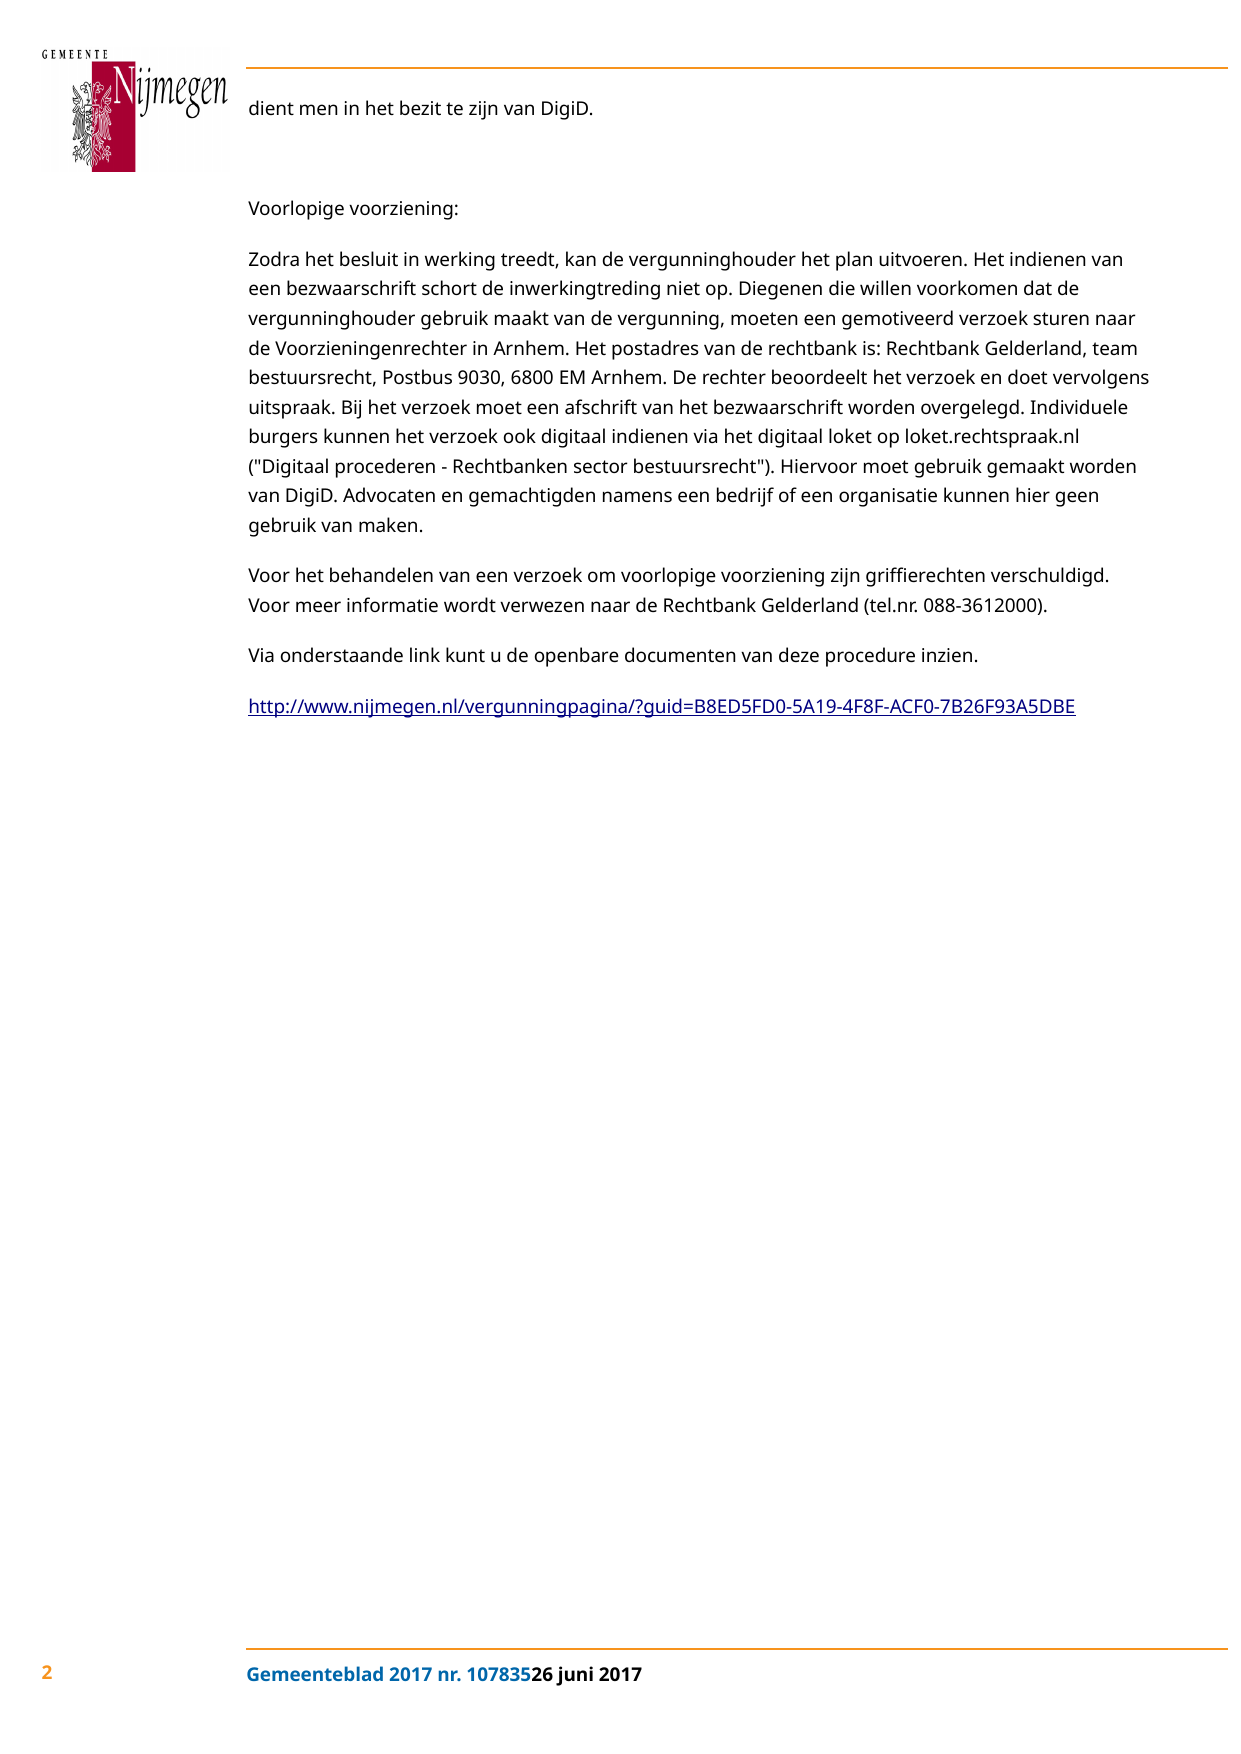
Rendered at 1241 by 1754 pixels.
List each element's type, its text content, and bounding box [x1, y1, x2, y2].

text http://www.nijmegen.nl/vergunningpagina/?guid=B8ED5FD0-5A19-4F8F-ACF0-7B26F93A5DBE [248, 693, 1152, 719]
picture [41, 47, 231, 172]
text Voorlopige voorziening: [248, 196, 1152, 221]
text Zodra het besluit in werking treedt, kan de vergunninghouder het plan uitvoeren. Het indienen van een bezwaarschrift schort de inwerkingtreding niet op. Diegenen die willen voorkomen dat de vergunninghouder gebruik maakt van de vergunning, moeten een gemotiveerd verzoek sturen naar de Voorzieningenrechter in Arnhem. Het postadres van de rechtbank is: Rechtbank Gelderland, team bestuursrecht, Postbus 9030, 6800 EM Arnhem. De rechter beoordeelt het verzoek en doet vervolgens uitspraak. Bij het verzoek moet een afschrift van het bezwaarschrift worden overgelegd. Individuele burgers kunnen het verzoek ook digitaal indienen via het digitaal loket op loket.rechtspraak.nl ("Digitaal procederen - Rechtbanken sector bestuursrecht"). Hiervoor moet gebruik gemaakt worden van DigiD. Advocaten en gemachtigden namens een bedrijf of een organisatie kunnen hier geen gebruik van maken. [248, 246, 1152, 538]
text dient men in het bezit te zijn van DigiD. [248, 95, 1152, 121]
text Voor het behandelen van een verzoek om voorlopige voorziening zijn griffierechten verschuldigd. Voor meer informatie wordt verwezen naar de Rechtbank Gelderland (tel.nr. 088-3612000). [248, 563, 1152, 618]
text Via onderstaande link kunt u de openbare documenten van deze procedure inzien. [248, 643, 1152, 668]
